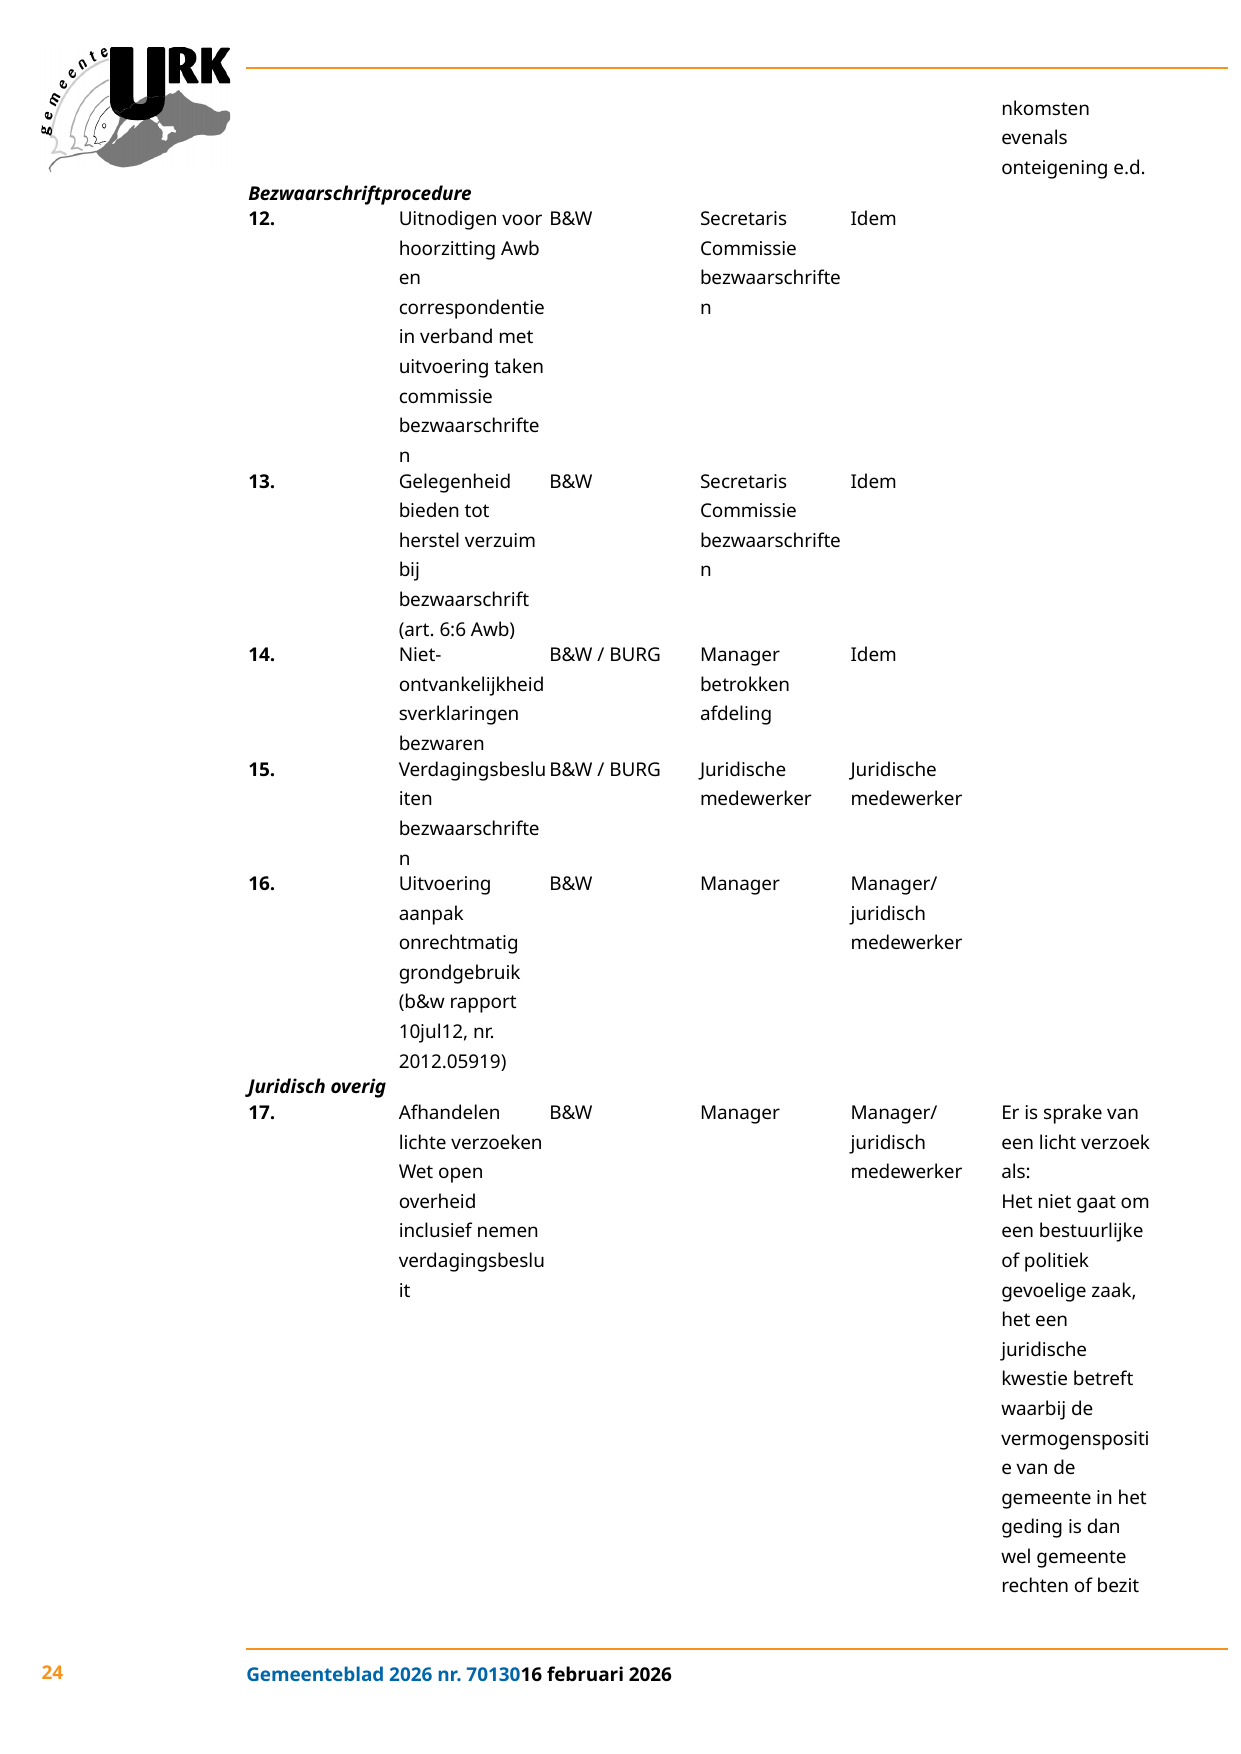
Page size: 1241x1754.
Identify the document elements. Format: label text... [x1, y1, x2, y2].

table_cell Manager/ juridisch medewerker [850, 1099, 1001, 1598]
table_header [549, 95, 700, 180]
table_cell [1001, 870, 1152, 1074]
table_cell 14. [248, 641, 398, 756]
table_cell Manager/ juridisch medewerker [850, 870, 1001, 1074]
table_cell Idem [850, 205, 1001, 468]
table_cell 15. [248, 756, 398, 870]
table_cell Idem [850, 641, 1001, 756]
table_cell Gelegenheid bieden tot herstel verzuim bij bezwaarschrift (art. 6:6 Awb) [399, 468, 549, 641]
table_cell B&W [549, 205, 700, 468]
table_header [248, 95, 398, 180]
picture [41, 47, 231, 172]
table_cell B&W [549, 468, 700, 641]
table_cell Juridische medewerker [850, 756, 1001, 870]
table_cell 17. [248, 1099, 398, 1598]
table_cell Afhandelen lichte verzoeken Wet open overheid inclusief nemen verdagingsbesluit [399, 1099, 549, 1598]
table_cell Uitnodigen voor hoorzitting Awb en correspondentie in verband met uitvoering taken commissie bezwaarschriften [399, 205, 549, 468]
table_cell B&W / BURG [549, 641, 700, 756]
table_cell 16. [248, 870, 398, 1074]
table_cell Juridische medewerker [700, 756, 850, 870]
table_header [399, 95, 549, 180]
table_header [850, 95, 1001, 180]
table_cell Idem [850, 468, 1001, 641]
table_cell Niet-ontvankelijkheidsverklaringen bezwaren [399, 641, 549, 756]
table_cell Manager betrokken afdeling [700, 641, 850, 756]
table_cell [1001, 641, 1152, 756]
table_cell 13. [248, 468, 398, 641]
table_cell [1001, 756, 1152, 870]
table_cell 12. [248, 205, 398, 468]
table_cell Secretaris Commissie bezwaarschriften [700, 468, 850, 641]
table_cell Bezwaarschriftprocedure [248, 180, 1152, 205]
table_header [700, 95, 850, 180]
table_cell B&W / BURG [549, 756, 700, 870]
table_cell Manager [700, 870, 850, 1074]
table_cell Juridisch overig [248, 1074, 1152, 1099]
table_cell B&W [549, 1099, 700, 1598]
table_cell Secretaris Commissie bezwaarschriften [700, 205, 850, 468]
table_cell [1001, 468, 1152, 641]
table_cell B&W [549, 870, 700, 1074]
table_cell Uitvoering aanpak onrechtmatig grondgebruik (b&w rapport 10jul12, nr. 2012.05919) [399, 870, 549, 1074]
table_header nkomsten evenals onteigening e.d. [1001, 95, 1152, 180]
table_cell Verdagingsbesluiten bezwaarschriften [399, 756, 549, 870]
table_cell Manager [700, 1099, 850, 1598]
table_cell [1001, 205, 1152, 468]
table_cell Er is sprake van een licht verzoek als: Het niet gaat om een bestuurlijke of politiek gevoelige zaak, het een juridische kwestie betreft waarbij de vermogenspositie van de gemeente in het geding is dan wel gemeente rechten of bezit [1001, 1099, 1152, 1598]
